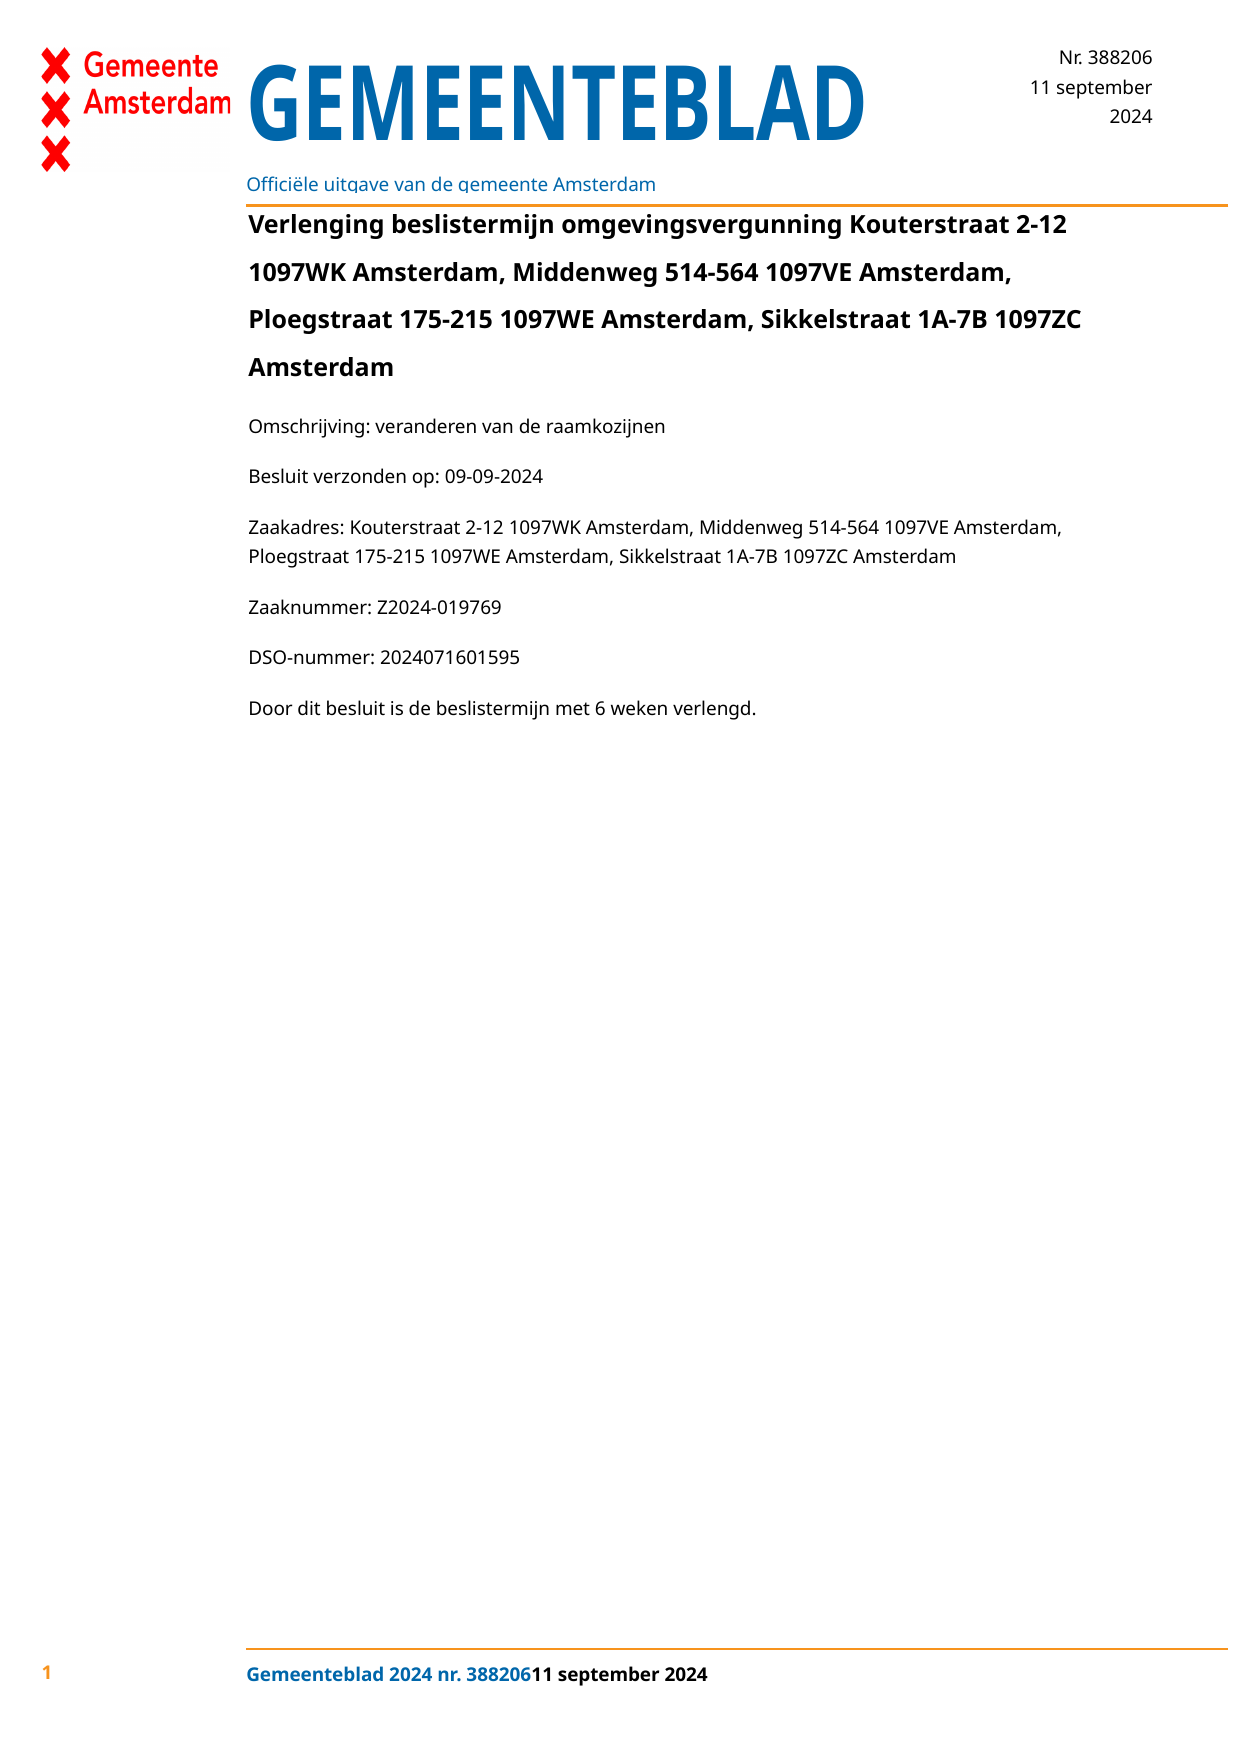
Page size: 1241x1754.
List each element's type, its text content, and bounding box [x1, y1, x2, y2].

text DSO-nummer: 2024071601595 [248, 644, 1152, 670]
text Verlenging beslistermijn omgevingsvergunning Kouterstraat 2-12 1097WK Amsterdam, Middenweg 514-564 1097VE Amsterdam, Ploegstraat 175-215 1097WE Amsterdam, Sikkelstraat 1A-7B 1097ZC Amsterdam [248, 207, 1152, 384]
text Door dit besluit is de beslistermijn met 6 weken verlengd. [248, 695, 1152, 721]
text Zaakadres: Kouterstraat 2-12 1097WK Amsterdam, Middenweg 514-564 1097VE Amsterdam, Ploegstraat 175-215 1097WE Amsterdam, Sikkelstraat 1A-7B 1097ZC Amsterdam [248, 514, 1152, 569]
text Zaaknummer: Z2024-019769 [248, 594, 1152, 620]
picture [41, 47, 231, 172]
text Besluit verzonden op: 09-09-2024 [248, 463, 1152, 489]
text Omschrijving: veranderen van de raamkozijnen [248, 413, 1152, 439]
